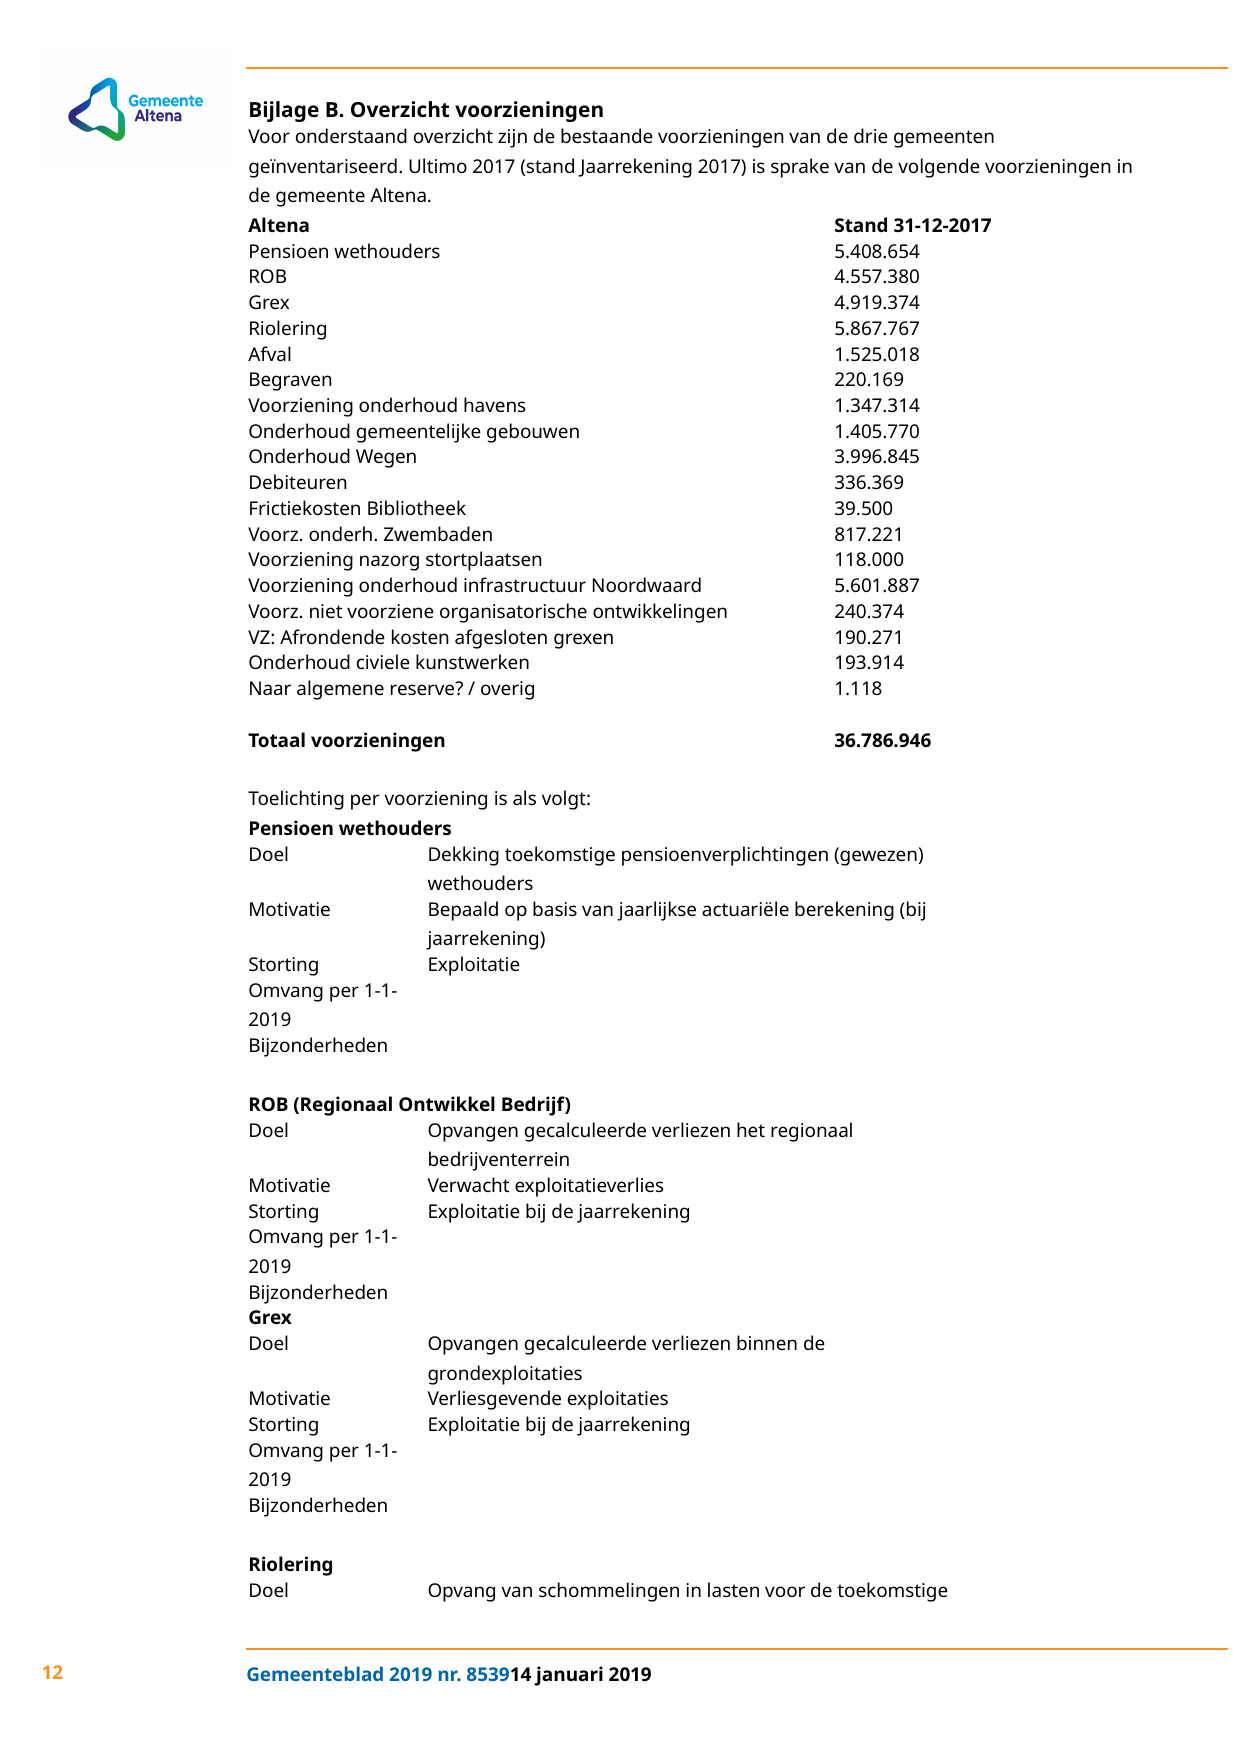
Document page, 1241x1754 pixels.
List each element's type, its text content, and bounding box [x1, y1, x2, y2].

table_cell Afval [248, 341, 834, 367]
table_cell Storting [248, 951, 427, 977]
table_cell Opvangen gecalculeerde verliezen binnen de grondexploitaties [427, 1330, 972, 1386]
table_cell 190.271 [834, 624, 1152, 649]
table_cell Pensioen wethouders [248, 238, 834, 264]
table_cell Exploitatie bij de jaarrekening [427, 1411, 972, 1437]
table_header Pensioen wethouders [248, 815, 1152, 841]
table_cell 4.557.380 [834, 264, 1152, 289]
table_cell Voorz. onderh. Zwembaden [248, 521, 834, 547]
table_cell [248, 701, 834, 727]
table_cell Frictiekosten Bibliotheek [248, 495, 834, 521]
table_cell Voorz. niet voorziene organisatorische ontwikkelingen [248, 598, 834, 624]
text Toelichting per voorziening is als volgt: [248, 785, 1152, 811]
table_cell Dekking toekomstige pensioenverplichtingen (gewezen) wethouders [427, 841, 972, 896]
table_cell Doel [248, 1330, 427, 1386]
table_cell [427, 1033, 972, 1058]
table_cell 39.500 [834, 495, 1152, 521]
table_cell Motivatie [248, 1386, 427, 1411]
table_cell Onderhoud Wegen [248, 444, 834, 469]
table_cell Bijzonderheden [248, 1033, 427, 1058]
table_cell 5.601.887 [834, 573, 1152, 598]
table_cell Begraven [248, 367, 834, 392]
table_cell Naar algemene reserve? / overig [248, 675, 834, 701]
table_cell VZ: Afrondende kosten afgesloten grexen [248, 624, 834, 649]
table_cell 36.786.946 [834, 727, 1152, 752]
table_cell Riolering [248, 315, 834, 341]
table_cell Exploitatie bij de jaarrekening [427, 1198, 972, 1223]
table_cell Voorziening onderhoud infrastructuur Noordwaard [248, 573, 834, 598]
text Voor onderstaand overzicht zijn de bestaande voorzieningen van de drie gemeenten geïnventariseerd. Ultimo 2017 (stand Jaarrekening 2017) is sprake van de volgende voorzieningen in de gemeente Altena. [248, 123, 1152, 208]
table_cell 1.118 [834, 675, 1152, 701]
table_cell Voorziening nazorg stortplaatsen [248, 547, 834, 572]
table_cell [427, 1279, 972, 1304]
table_cell Motivatie [248, 896, 427, 951]
table_cell Bijzonderheden [248, 1279, 427, 1304]
table_cell Motivatie [248, 1172, 427, 1198]
table_cell [834, 701, 1152, 727]
table_header Stand 31-12-2017 [834, 212, 1152, 238]
picture [41, 47, 231, 172]
table_cell 5.867.767 [834, 315, 1152, 341]
table_cell [427, 1224, 972, 1279]
table_cell [427, 1493, 972, 1518]
table_cell 336.369 [834, 470, 1152, 495]
table_cell Bepaald op basis van jaarlijkse actuariële berekening (bij jaarrekening) [427, 896, 972, 951]
table_cell Opvang van schommelingen in lasten voor de toekomstige [427, 1577, 972, 1602]
table_cell Omvang per 1-1-2019 [248, 1437, 427, 1492]
table_cell ROB [248, 264, 834, 289]
table_cell 1.347.314 [834, 392, 1152, 418]
table_cell Voorziening onderhoud havens [248, 392, 834, 418]
table_cell Storting [248, 1411, 427, 1437]
table_cell Storting [248, 1198, 427, 1223]
table_cell Verwacht exploitatieverlies [427, 1172, 972, 1198]
table_cell Doel [248, 841, 427, 896]
table_header Riolering [248, 1551, 1152, 1577]
table_cell Debiteuren [248, 470, 834, 495]
table_cell Grex [248, 289, 834, 315]
table_cell Grex [248, 1305, 1152, 1330]
table_cell 220.169 [834, 367, 1152, 392]
table_cell 1.525.018 [834, 341, 1152, 367]
table_header Altena [248, 212, 834, 238]
table_cell Opvangen gecalculeerde verliezen het regionaal bedrijventerrein [427, 1117, 972, 1172]
table_cell [427, 1437, 972, 1492]
table_cell Bijzonderheden [248, 1493, 427, 1518]
table_cell Totaal voorzieningen [248, 727, 834, 752]
table_cell Doel [248, 1117, 427, 1172]
table_cell 240.374 [834, 598, 1152, 624]
table_cell 5.408.654 [834, 238, 1152, 264]
table_cell 1.405.770 [834, 418, 1152, 444]
table_cell Doel [248, 1577, 427, 1602]
table_cell [427, 977, 972, 1032]
table_header ROB (Regionaal Ontwikkel Bedrijf) [248, 1091, 1152, 1117]
table_cell 817.221 [834, 521, 1152, 547]
table_cell 193.914 [834, 650, 1152, 675]
table_cell 118.000 [834, 547, 1152, 572]
table_cell 3.996.845 [834, 444, 1152, 469]
table_cell Onderhoud gemeentelijke gebouwen [248, 418, 834, 444]
table_cell Onderhoud civiele kunstwerken [248, 650, 834, 675]
table_cell Verliesgevende exploitaties [427, 1386, 972, 1411]
table_cell Omvang per 1-1-2019 [248, 1224, 427, 1279]
table_cell Exploitatie [427, 951, 972, 977]
text Bijlage B. Overzicht voorzieningen [248, 95, 1152, 123]
table_cell Omvang per 1-1-2019 [248, 977, 427, 1032]
table_cell 4.919.374 [834, 289, 1152, 315]
